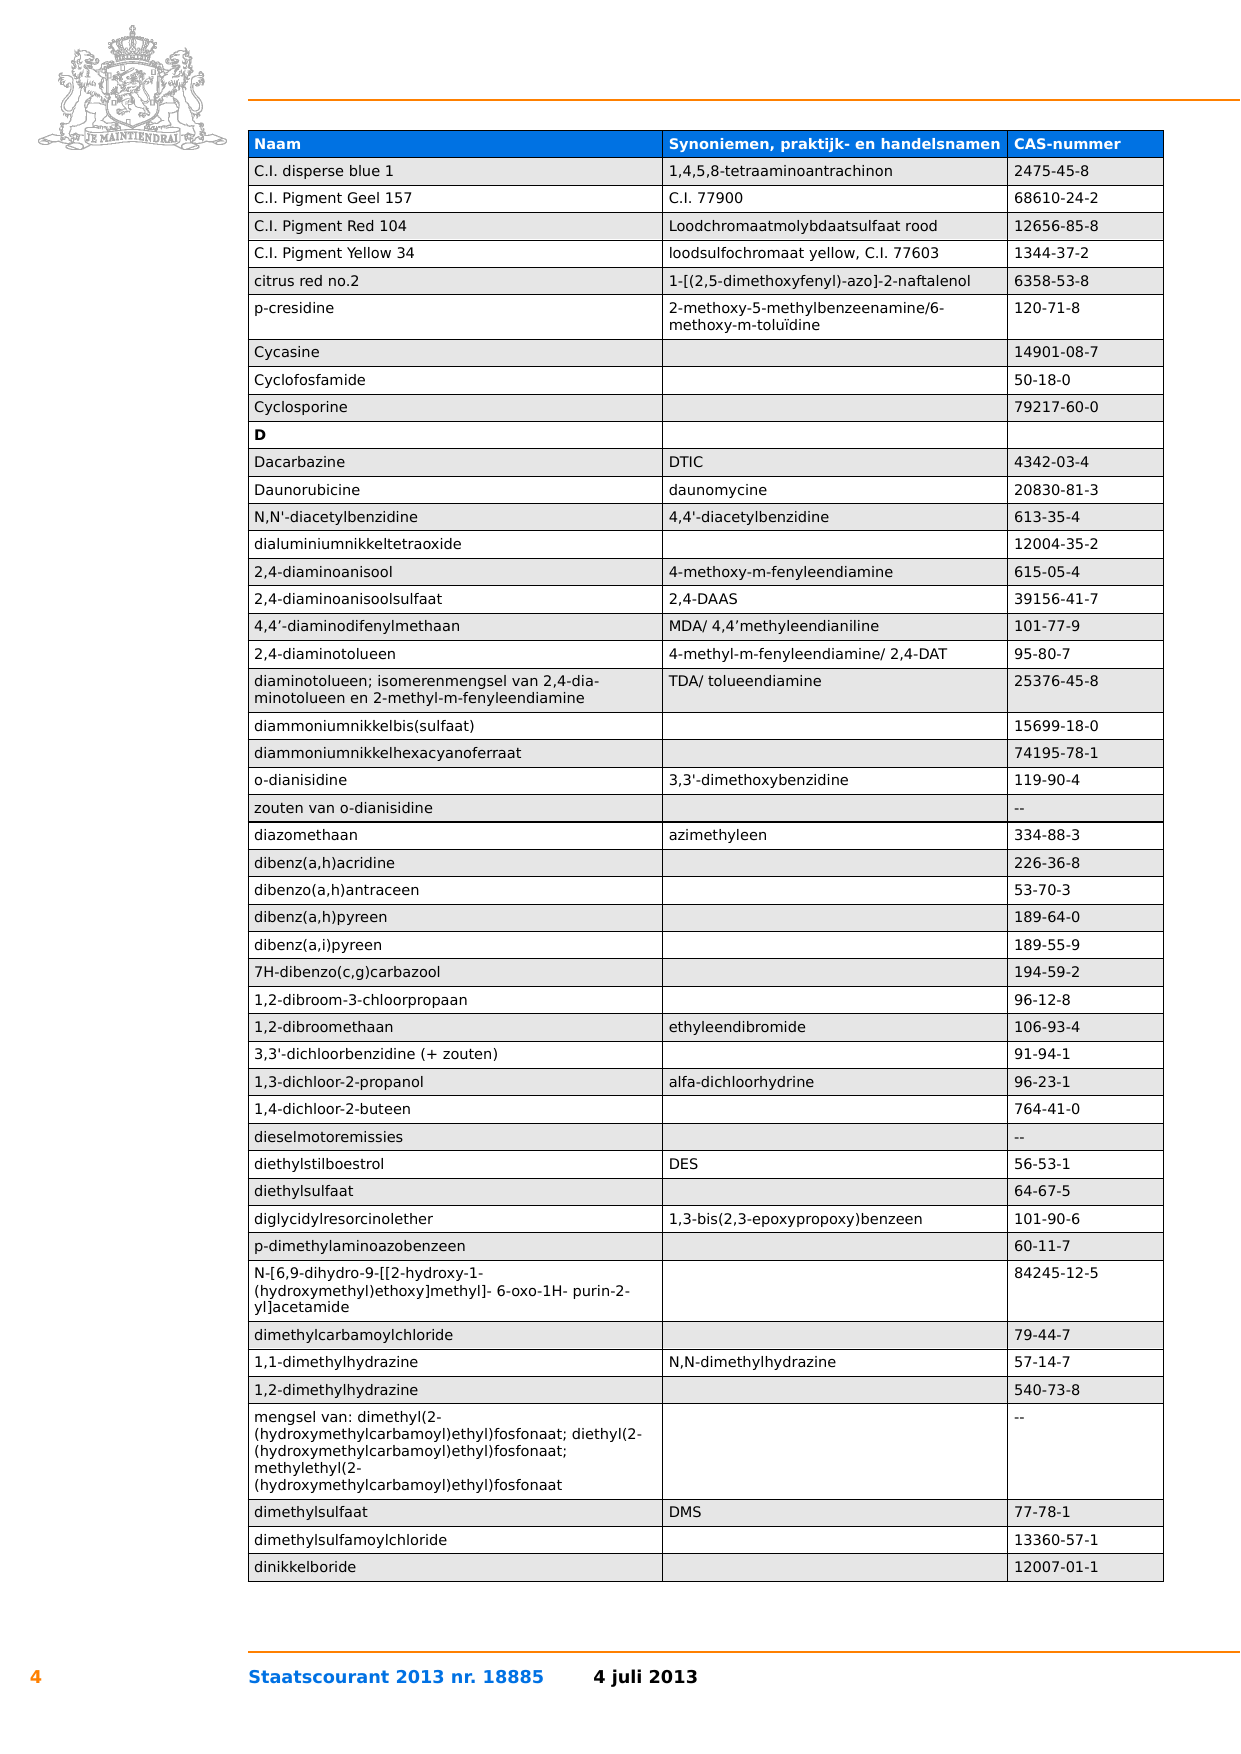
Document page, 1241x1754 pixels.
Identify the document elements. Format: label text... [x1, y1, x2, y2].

table_cell 57-14-7 [1008, 1350, 1163, 1376]
table_cell diglycidylresorcinolether [249, 1206, 662, 1232]
table_cell [1008, 422, 1163, 448]
table_cell [663, 1377, 1007, 1403]
table_cell dimethylsulfaat [249, 1500, 662, 1526]
table_cell 101-90-6 [1008, 1206, 1163, 1232]
table_cell p-dimethylaminoazobenzeen [249, 1233, 662, 1260]
table_cell 53-70-3 [1008, 877, 1163, 903]
table_cell dibenzo(a,h)antraceen [249, 877, 662, 903]
table_cell [663, 877, 1007, 903]
table_cell 189-55-9 [1008, 932, 1163, 958]
table_cell DMS [663, 1500, 1007, 1526]
table_cell N,N'-diacetylbenzidine [249, 504, 662, 530]
table_cell 4-methoxy-m-fenyleendiamine [663, 559, 1007, 585]
table_cell C.I. 77900 [663, 186, 1007, 212]
table_cell 12007-01-1 [1008, 1554, 1163, 1581]
table_cell -- [1008, 1124, 1163, 1150]
table_cell N,N-dimethylhydrazine [663, 1350, 1007, 1376]
table_cell Daunorubicine [249, 477, 662, 503]
table_cell 189-64-0 [1008, 905, 1163, 931]
table_cell zouten van o-dianisidine [249, 795, 662, 821]
table_cell [663, 531, 1007, 558]
table_cell 60-11-7 [1008, 1233, 1163, 1260]
table_cell C.I. Pigment Red 104 [249, 213, 662, 239]
table_cell Cyclosporine [249, 395, 662, 421]
table_cell 119-90-4 [1008, 768, 1163, 794]
table_cell [663, 1261, 1007, 1321]
table_cell [663, 932, 1007, 958]
table_cell mengsel van: dimethyl(2-(hydroxymethylcarbamoyl)ethyl)fosfonaat; diethyl(2- (hydroxymethylcarbamoyl)ethyl)fosfonaat; methylethyl(2-(hydroxymethylcarbamoyl)ethyl)fosfonaat [249, 1404, 662, 1498]
table_cell [663, 850, 1007, 876]
table_cell 79-44-7 [1008, 1322, 1163, 1348]
table_cell 2475-45-8 [1008, 158, 1163, 185]
table_cell TDA/ tolueendiamine [663, 669, 1007, 712]
table_cell 64-67-5 [1008, 1179, 1163, 1205]
table_cell [663, 395, 1007, 421]
table_cell diammoniumnikkelbis(sulfaat) [249, 713, 662, 739]
table_cell 4,4’-diaminodifenylmethaan [249, 614, 662, 640]
table_cell MDA/ 4,4’methyleendianiline [663, 614, 1007, 640]
table_cell D [249, 422, 662, 448]
table_cell [663, 1096, 1007, 1123]
table_cell [663, 795, 1007, 821]
table_cell C.I. Pigment Yellow 34 [249, 241, 662, 267]
table_cell 91-94-1 [1008, 1042, 1163, 1068]
table_cell 96-12-8 [1008, 987, 1163, 1013]
table_cell 613-35-4 [1008, 504, 1163, 530]
table_cell diethylsulfaat [249, 1179, 662, 1205]
table_cell [663, 1527, 1007, 1553]
table_cell [663, 1404, 1007, 1498]
table_cell dieselmotoremissies [249, 1124, 662, 1150]
table_cell 4342-03-4 [1008, 449, 1163, 476]
table_cell 6358-53-8 [1008, 268, 1163, 294]
table_cell [663, 1233, 1007, 1260]
table_cell 2-methoxy-5-methylbenzeenamine/6-methoxy-m-toluïdine [663, 295, 1007, 339]
table_cell 77-78-1 [1008, 1500, 1163, 1526]
table_cell [663, 422, 1007, 448]
picture [38, 25, 227, 150]
table_cell 3,3'-dichloorbenzidine (+ zouten) [249, 1042, 662, 1068]
table_cell [663, 987, 1007, 1013]
table_cell 14901-08-7 [1008, 340, 1163, 366]
table_cell [663, 340, 1007, 366]
table_cell 4-methyl-m-fenyleendiamine/ 2,4-DAT [663, 641, 1007, 667]
table_cell 68610-24-2 [1008, 186, 1163, 212]
table_cell 764-41-0 [1008, 1096, 1163, 1123]
table_cell 50-18-0 [1008, 367, 1163, 393]
table_header Synoniemen, praktijk- en handelsnamen [663, 131, 1007, 157]
table_cell [663, 713, 1007, 739]
table_cell diaminotolueen; isomerenmengsel van 2,4-dia­minotolueen en 2-methyl-m-fenyleendiamine [249, 669, 662, 712]
table_cell 2,4-DAAS [663, 586, 1007, 613]
table_cell 120-71-8 [1008, 295, 1163, 339]
table_cell 540-73-8 [1008, 1377, 1163, 1403]
table_cell [663, 1322, 1007, 1348]
table_cell [663, 1124, 1007, 1150]
table_cell -- [1008, 1404, 1163, 1498]
table_cell [663, 1042, 1007, 1068]
table_cell 56-53-1 [1008, 1151, 1163, 1177]
table_cell dimethylcarbamoylchloride [249, 1322, 662, 1348]
table_cell DTIC [663, 449, 1007, 476]
table_cell 1,2-dimethylhydrazine [249, 1377, 662, 1403]
table_cell ethyleendibromide [663, 1014, 1007, 1041]
table_cell 1344-37-2 [1008, 241, 1163, 267]
table_header CAS-nummer [1008, 131, 1163, 157]
table_cell 4,4'-diacetylbenzidine [663, 504, 1007, 530]
table_cell 615-05-4 [1008, 559, 1163, 585]
table_cell 7H-dibenzo(c,g)carbazool [249, 959, 662, 986]
table_cell 3,3'-dimethoxybenzidine [663, 768, 1007, 794]
table_cell 334-88-3 [1008, 823, 1163, 849]
table_cell 79217-60-0 [1008, 395, 1163, 421]
table_cell 1,4,5,8-tetraaminoantrachinon [663, 158, 1007, 185]
table_cell dinikkelboride [249, 1554, 662, 1581]
table_cell alfa-dichloorhydrine [663, 1069, 1007, 1095]
table_cell dialuminiumnikkeltetraoxide [249, 531, 662, 558]
table_cell 2,4-diaminoanisoolsulfaat [249, 586, 662, 613]
table_cell [663, 1554, 1007, 1581]
table_cell 1,2-dibroomethaan [249, 1014, 662, 1041]
table_cell 39156-41-7 [1008, 586, 1163, 613]
table_cell Cycasine [249, 340, 662, 366]
table_cell dibenz(a,h)acridine [249, 850, 662, 876]
table_cell 20830-81-3 [1008, 477, 1163, 503]
table_cell 1,4-dichloor-2-buteen [249, 1096, 662, 1123]
table_cell 226-36-8 [1008, 850, 1163, 876]
table_cell C.I. Pigment Geel 157 [249, 186, 662, 212]
table_cell 1-[(2,5-dimethoxyfenyl)-azo]-2-naftalenol [663, 268, 1007, 294]
table_cell 74195-78-1 [1008, 740, 1163, 767]
table_cell citrus red no.2 [249, 268, 662, 294]
table_cell 96-23-1 [1008, 1069, 1163, 1095]
table_cell Loodchromaatmolybdaatsulfaat rood [663, 213, 1007, 239]
table_cell daunomycine [663, 477, 1007, 503]
table_cell 1,2-dibroom-3-chloorpropaan [249, 987, 662, 1013]
table_header Naam [249, 131, 662, 157]
table_cell p-cresidine [249, 295, 662, 339]
table_cell o-dianisidine [249, 768, 662, 794]
table_cell N-[6,9-dihydro-9-[[2-hydroxy-1- (hydroxymethyl)ethoxy]methyl]- 6-oxo-1H- purin-2-yl]acetamide [249, 1261, 662, 1321]
table_cell [663, 740, 1007, 767]
table_cell 101-77-9 [1008, 614, 1163, 640]
table_cell 12004-35-2 [1008, 531, 1163, 558]
table_cell Cyclofosfamide [249, 367, 662, 393]
table_cell -- [1008, 795, 1163, 821]
table_cell C.I. disperse blue 1 [249, 158, 662, 185]
table_cell [663, 959, 1007, 986]
table_cell dimethylsulfamoylchloride [249, 1527, 662, 1553]
table_cell diammoniumnikkelhexacyanoferraat [249, 740, 662, 767]
table_cell 1,3-dichloor-2-propanol [249, 1069, 662, 1095]
table_cell [663, 367, 1007, 393]
table_cell dibenz(a,h)pyreen [249, 905, 662, 931]
table_cell 106-93-4 [1008, 1014, 1163, 1041]
table_cell 2,4-diaminoanisool [249, 559, 662, 585]
table_cell [663, 905, 1007, 931]
table_cell 13360-57-1 [1008, 1527, 1163, 1553]
table_cell azimethyleen [663, 823, 1007, 849]
table_cell 95-80-7 [1008, 641, 1163, 667]
table_cell DES [663, 1151, 1007, 1177]
table_cell 84245-12-5 [1008, 1261, 1163, 1321]
table_cell loodsulfochromaat yellow, C.I. 77603 [663, 241, 1007, 267]
table_cell 12656-85-8 [1008, 213, 1163, 239]
table_cell Dacarbazine [249, 449, 662, 476]
table_cell 15699-18-0 [1008, 713, 1163, 739]
table_cell 25376-45-8 [1008, 669, 1163, 712]
table_cell 1,3-bis(2,3-epoxypropoxy)benzeen [663, 1206, 1007, 1232]
table_cell [663, 1179, 1007, 1205]
table_cell 194-59-2 [1008, 959, 1163, 986]
table_cell diazomethaan [249, 823, 662, 849]
table_cell diethylstilboestrol [249, 1151, 662, 1177]
table_cell dibenz(a,i)pyreen [249, 932, 662, 958]
table_cell 2,4-diaminotolueen [249, 641, 662, 667]
table_cell 1,1-dimethylhydrazine [249, 1350, 662, 1376]
